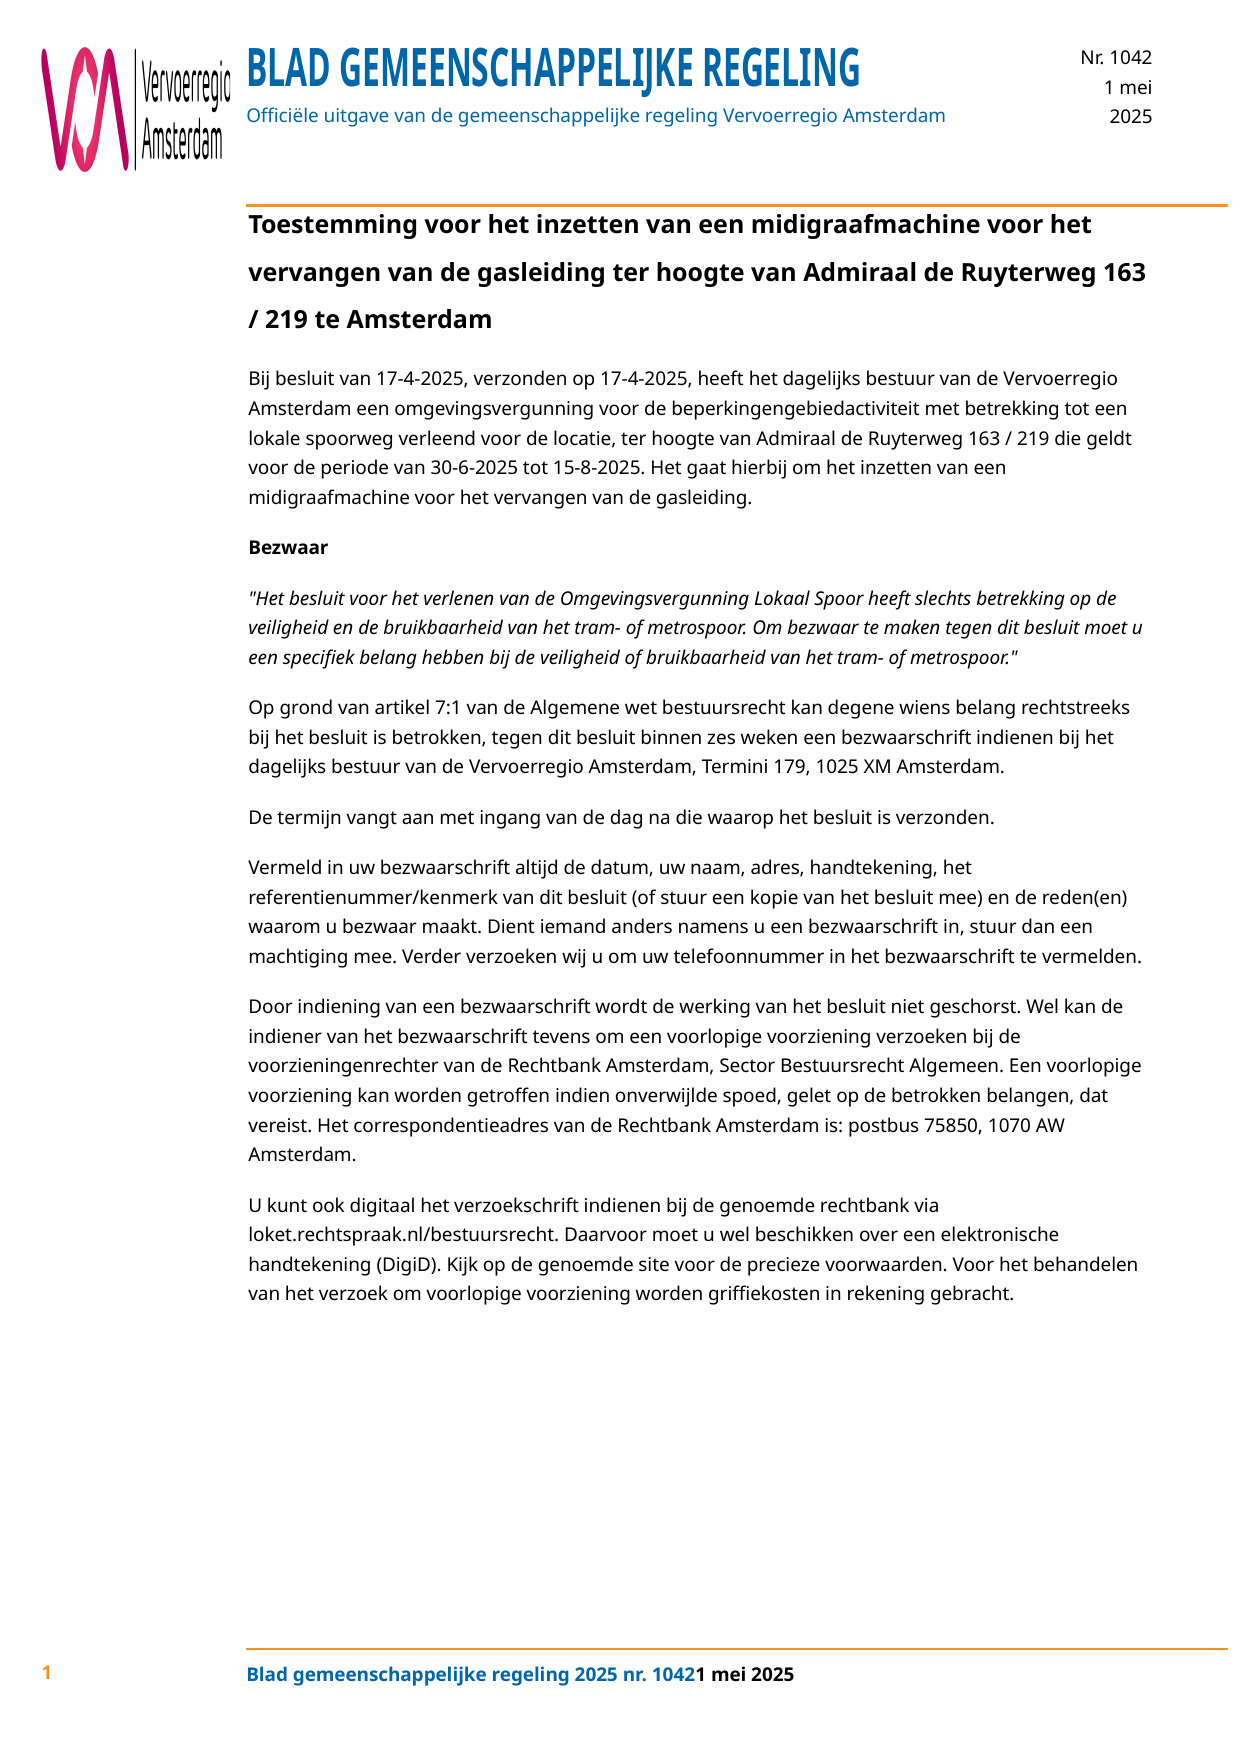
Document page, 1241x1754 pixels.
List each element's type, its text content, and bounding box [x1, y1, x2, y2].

text U kunt ook digitaal het verzoekschrift indienen bij de genoemde rechtbank via loket.rechtspraak.nl/bestuursrecht. Daarvoor moet u wel beschikken over een elektronische handtekening (DigiD). Kijk op de genoemde site voor de precieze voorwaarden. Voor het behandelen van het verzoek om voorlopige voorziening worden griffiekosten in rekening gebracht. [248, 1192, 1152, 1306]
text Vermeld in uw bezwaarschrift altijd de datum, uw naam, adres, handtekening, het referentienummer/kenmerk van dit besluit (of stuur een kopie van het besluit mee) en de reden(en) waarom u bezwaar maakt. Dient iemand anders namens u een bezwaarschrift in, stuur dan een machtiging mee. Verder verzoeken wij u om uw telefoonnummer in het bezwaarschrift te vermelden. [248, 854, 1152, 969]
text Bij besluit van 17-4-2025, verzonden op 17-4-2025, heeft het dagelijks bestuur van de Vervoerregio Amsterdam een omgevingsvergunning voor de beperkingengebiedactiviteit met betrekking tot een lokale spoorweg verleend voor de locatie, ter hoogte van Admiraal de Ruyterweg 163 / 219 die geldt voor de periode van 30-6-2025 tot 15-8-2025. Het gaat hierbij om het inzetten van een midigraafmachine voor het vervangen van de gasleiding. [248, 366, 1152, 509]
text Toestemming voor het inzetten van een midigraafmachine voor het vervangen van de gasleiding ter hoogte van Admiraal de Ruyterweg 163 / 219 te Amsterdam [248, 207, 1152, 336]
picture [41, 47, 231, 172]
text Op grond van artikel 7:1 van de Algemene wet bestuursrecht kan degene wiens belang rechtstreeks bij het besluit is betrokken, tegen dit besluit binnen zes weken een bezwaarschrift indienen bij het dagelijks bestuur van de Vervoerregio Amsterdam, Termini 179, 1025 XM Amsterdam. [248, 694, 1152, 779]
text Door indiening van een bezwaarschrift wordt de werking van het besluit niet geschorst. Wel kan de indiener van het bezwaarschrift tevens om een voorlopige voorziening verzoeken bij de voorzieningenrechter van de Rechtbank Amsterdam, Sector Bestuursrecht Algemeen. Een voorlopige voorziening kan worden getroffen indien onverwijlde spoed, gelet op de betrokken belangen, dat vereist. Het correspondentieadres van de Rechtbank Amsterdam is: postbus 75850, 1070 AW Amsterdam. [248, 993, 1152, 1167]
text De termijn vangt aan met ingang van de dag na die waarop het besluit is verzonden. [248, 804, 1152, 829]
text "Het besluit voor het verlenen van de Omgevingsvergunning Lokaal Spoor heeft slechts betrekking op de veiligheid en de bruikbaarheid van het tram- of metrospoor. Om bezwaar te maken tegen dit besluit moet u een specifiek belang hebben bij de veiligheid of bruikbaarheid van het tram- of metrospoor." [248, 585, 1152, 669]
text Bezwaar [248, 534, 1152, 560]
